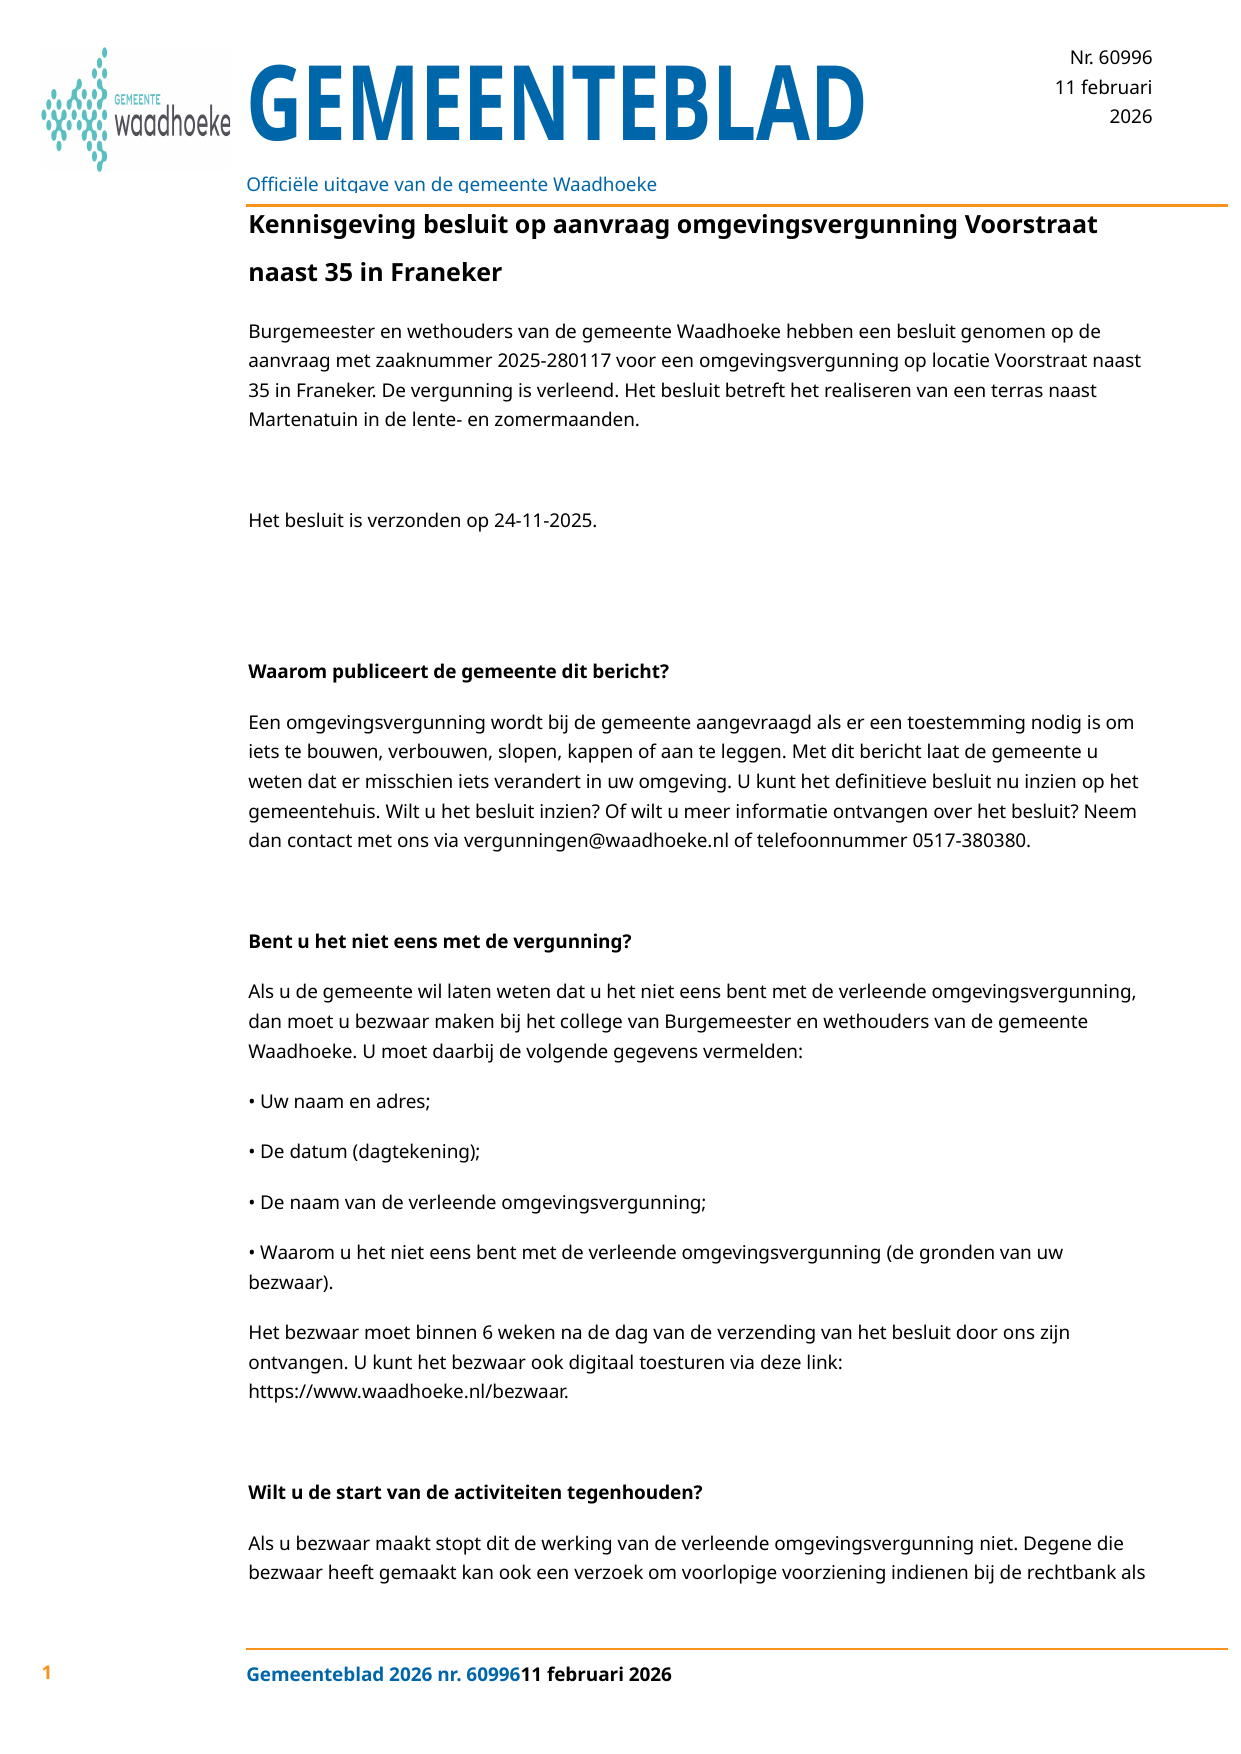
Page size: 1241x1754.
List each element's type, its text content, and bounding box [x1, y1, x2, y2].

text • Waarom u het niet eens bent met de verleende omgevingsvergunning (de gronden van uw bezwaar). [248, 1239, 1152, 1295]
text Als u de gemeente wil laten weten dat u het niet eens bent met de verleende omgevingsvergunning, dan moet u bezwaar maken bij het college van Burgemeester en wethouders van de gemeente Waadhoeke. U moet daarbij de volgende gegevens vermelden: [248, 979, 1152, 1064]
text Het besluit is verzonden op 24-11-2025. [248, 507, 1152, 533]
text Wilt u de start van de activiteiten tegenhouden? [248, 1479, 1152, 1505]
text Bent u het niet eens met de vergunning? [248, 928, 1152, 954]
text Kennisgeving besluit op aanvraag omgevingsvergunning Voorstraat naast 35 in Franeker [248, 207, 1152, 288]
text Burgemeester en wethouders van de gemeente Waadhoeke hebben een besluit genomen op de aanvraag met zaaknummer 2025-280117 voor een omgevingsvergunning op locatie Voorstraat naast 35 in Franeker. De vergunning is verleend. Het besluit betreft het realiseren van een terras naast Martenatuin in de lente- en zomermaanden. [248, 318, 1152, 432]
text • Uw naam en adres; [248, 1088, 1152, 1114]
text Als u bezwaar maakt stopt dit de werking van de verleende omgevingsvergunning niet. Degene die bezwaar heeft gemaakt kan ook een verzoek om voorlopige voorziening indienen bij de rechtbank als [248, 1530, 1152, 1585]
text • De datum (dagtekening); [248, 1139, 1152, 1164]
text Een omgevingsvergunning wordt bij de gemeente aangevraagd als er een toestemming nodig is om iets te bouwen, verbouwen, slopen, kappen of aan te leggen. Met dit bericht laat de gemeente u weten dat er misschien iets verandert in uw omgeving. U kunt het definitieve besluit nu inzien op het gemeentehuis. Wilt u het besluit inzien? Of wilt u meer informatie ontvangen over het besluit? Neem dan contact met ons via vergunningen@waadhoeke.nl of telefoonnummer 0517-380380. [248, 709, 1152, 853]
picture [41, 47, 231, 172]
text Waarom publiceert de gemeente dit bericht? [248, 659, 1152, 684]
text Het bezwaar moet binnen 6 weken na de dag van de verzending van het besluit door ons zijn ontvangen. U kunt het bezwaar ook digitaal toesturen via deze link: https://www.waadhoeke.nl/bezwaar. [248, 1319, 1152, 1404]
text • De naam van de verleende omgevingsvergunning; [248, 1189, 1152, 1215]
